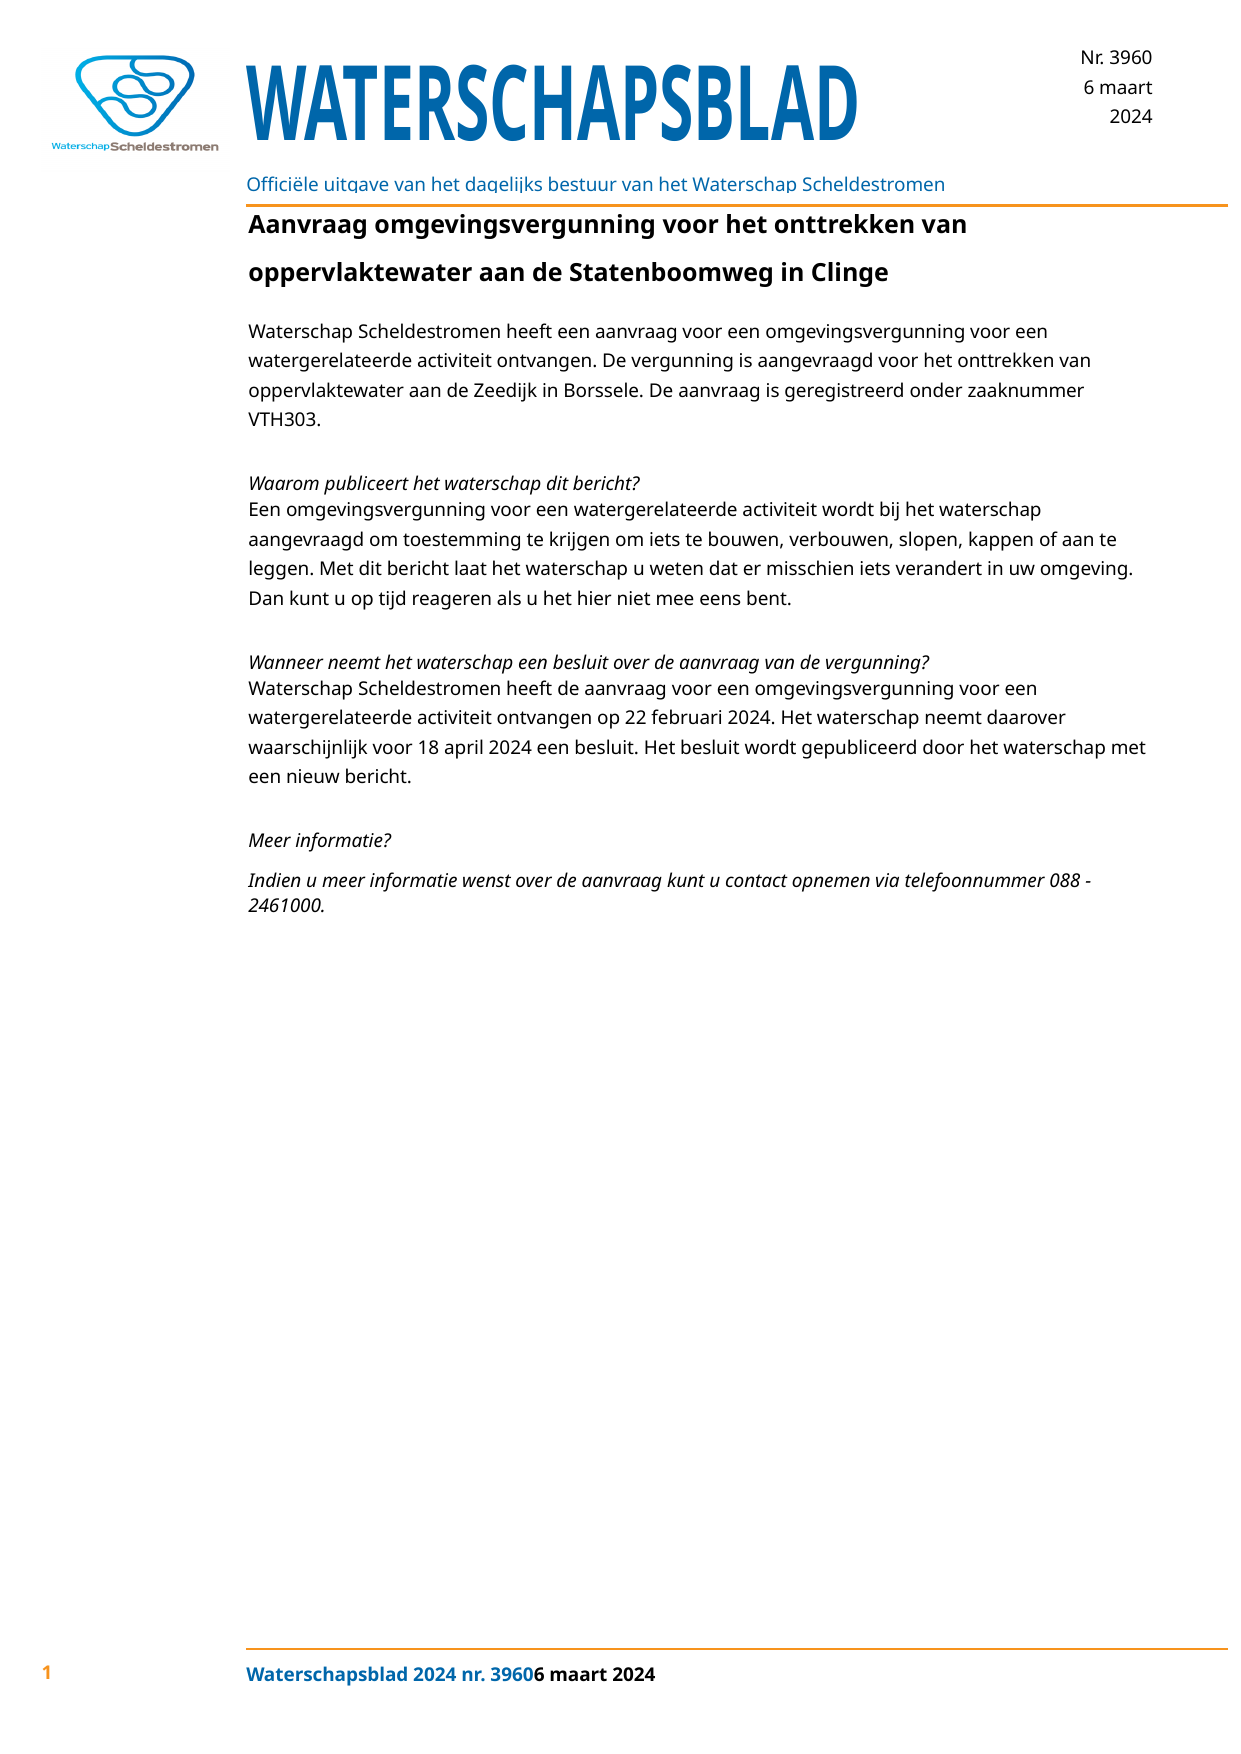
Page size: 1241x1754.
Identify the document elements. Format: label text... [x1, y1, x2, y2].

text Waarom publiceert het waterschap dit bericht? [248, 471, 1152, 496]
text Indien u meer informatie wenst over de aanvraag kunt u contact opnemen via telefoonnummer 088 - 2461000. [248, 867, 1152, 918]
text Meer informatie? [248, 827, 1152, 853]
text Waterschap Scheldestromen heeft een aanvraag voor een omgevingsvergunning voor een watergerelateerde activiteit ontvangen. De vergunning is aangevraagd voor het onttrekken van oppervlaktewater aan de Zeedijk in Borssele. De aanvraag is geregistreerd onder zaaknummer VTH303. [248, 318, 1152, 432]
text Wanneer neemt het waterschap een besluit over de aanvraag van de vergunning? [248, 649, 1152, 675]
text Aanvraag omgevingsvergunning voor het onttrekken van oppervlaktewater aan de Statenboomweg in Clinge [248, 207, 1152, 288]
picture [41, 47, 231, 172]
text Waterschap Scheldestromen heeft de aanvraag voor een omgevingsvergunning voor een watergerelateerde activiteit ontvangen op 22 februari 2024. Het waterschap neemt daarover waarschijnlijk voor 18 april 2024 een besluit. Het besluit wordt gepubliceerd door het waterschap met een nieuw bericht. [248, 675, 1152, 789]
text Een omgevingsvergunning voor een watergerelateerde activiteit wordt bij het waterschap aangevraagd om toestemming te krijgen om iets te bouwen, verbouwen, slopen, kappen of aan te leggen. Met dit bericht laat het waterschap u weten dat er misschien iets verandert in uw omgeving. Dan kunt u op tijd reageren als u het hier niet mee eens bent. [248, 496, 1152, 611]
